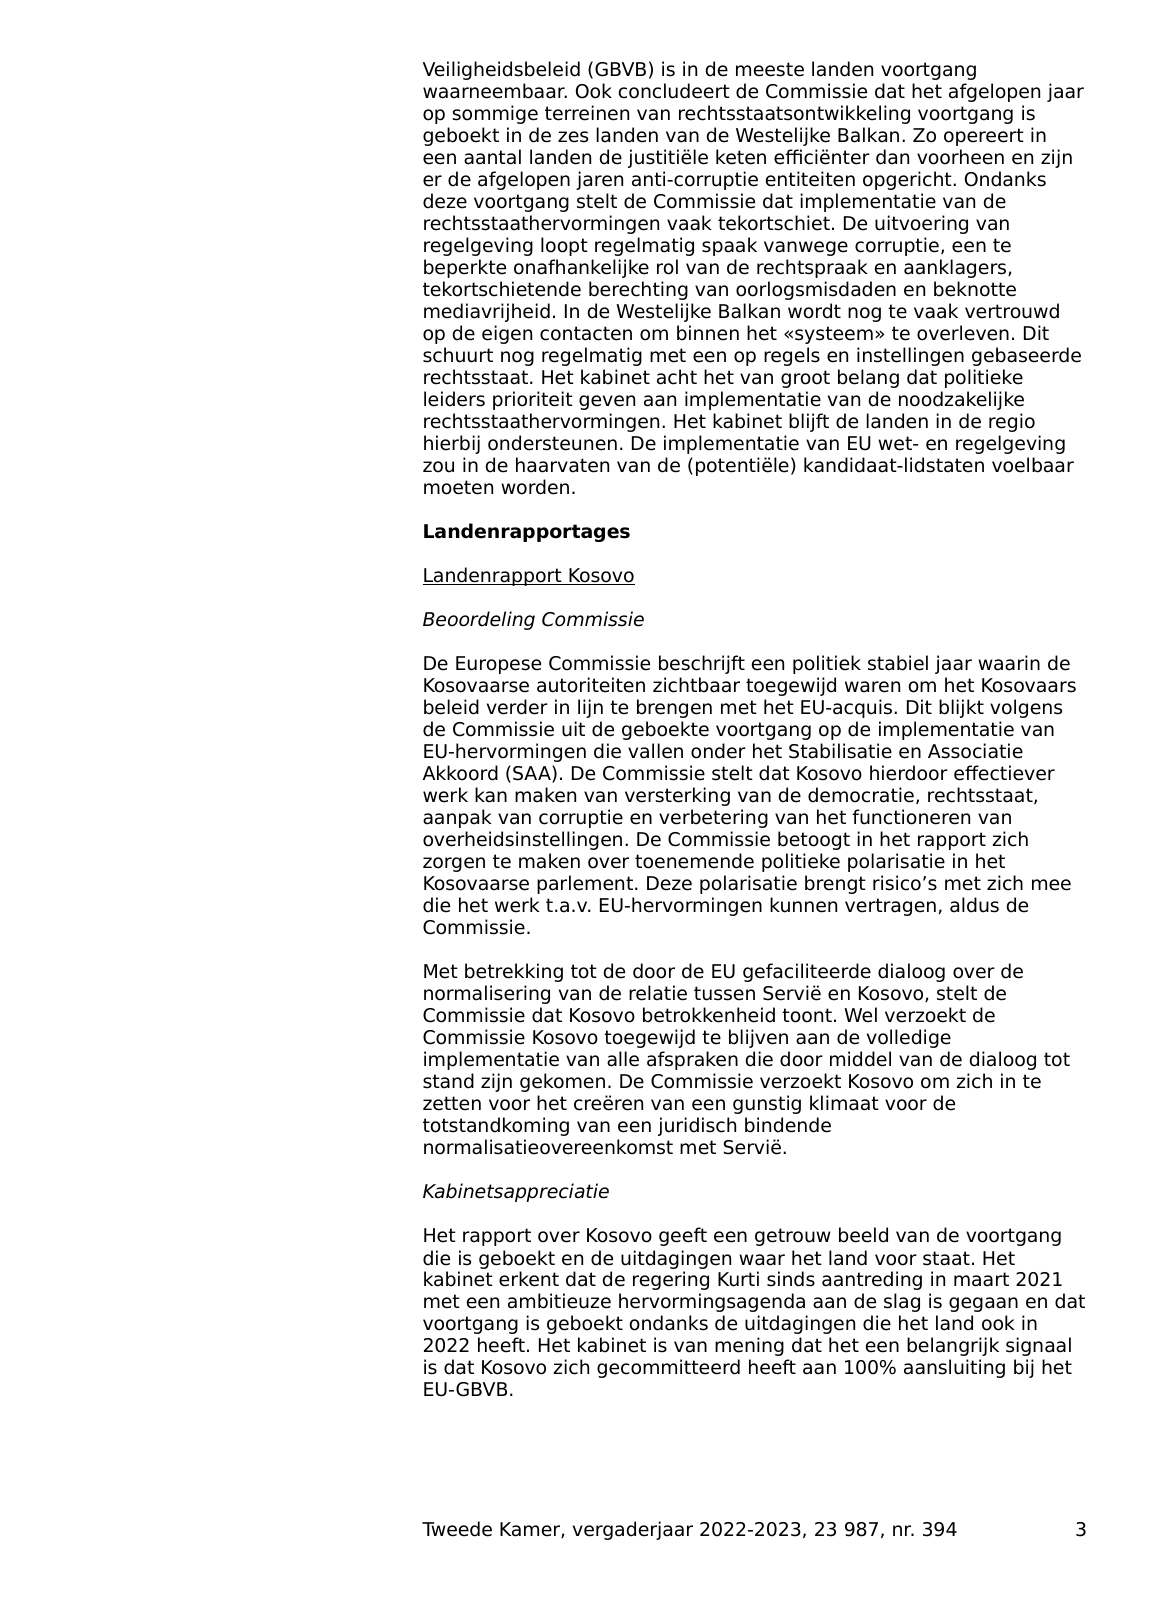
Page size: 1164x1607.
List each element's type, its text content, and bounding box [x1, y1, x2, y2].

text Het rapport over Kosovo geeft een getrouw beeld van de voortgang die is geboekt en de uitdagingen waar het land voor staat. Het kabinet erkent dat de regering Kurti sinds aantreding in maart 2021 met een ambitieuze hervormingsagenda aan de slag is gegaan en dat voortgang is geboekt ondanks de uitdagingen die het land ook in 2022 heeft. Het kabinet is van mening dat het een belangrijk signaal is dat Kosovo zich gecommitteerd heeft aan 100% aansluiting bij het EU-GBVB. [422, 1225, 1087, 1401]
subtitle Landenrapport Kosovo [422, 565, 1087, 587]
text De Europese Commissie beschrijft een politiek stabiel jaar waarin de Kosovaarse autoriteiten zichtbaar toegewijd waren om het Kosovaars beleid verder in lijn te brengen met het EU-acquis. Dit blijkt volgens de Commissie uit de geboekte voortgang op de implementatie van EU-hervormingen die vallen onder het Stabilisatie en Associatie Akkoord (SAA). De Commissie stelt dat Kosovo hierdoor effectiever werk kan maken van versterking van de democratie, rechtsstaat, aanpak van corruptie en verbetering van het functioneren van overheidsinstellingen. De Commissie betoogt in het rapport zich zorgen te maken over toenemende politieke polarisatie in het Kosovaarse parlement. Deze polarisatie brengt risico’s met zich mee die het werk t.a.v. EU-hervormingen kunnen vertragen, aldus de Commissie. [422, 653, 1087, 939]
subtitle Landenrapportages [422, 521, 1087, 543]
text Veiligheidsbeleid (GBVB) is in de meeste landen voortgang waarneembaar. Ook concludeert de Commissie dat het afgelopen jaar op sommige terreinen van rechtsstaatsontwikkeling voortgang is geboekt in de zes landen van de Westelijke Balkan. Zo opereert in een aantal landen de justitiële keten efficiënter dan voorheen en zijn er de afgelopen jaren anti-corruptie entiteiten opgericht. Ondanks deze voortgang stelt de Commissie dat implementatie van de rechtsstaathervormingen vaak tekortschiet. De uitvoering van regelgeving loopt regelmatig spaak vanwege corruptie, een te beperkte onafhankelijke rol van de rechtspraak en aanklagers, tekortschietende berechting van oorlogsmisdaden en beknotte mediavrijheid. In de Westelijke Balkan wordt nog te vaak vertrouwd op de eigen contacten om binnen het «systeem» te overleven. Dit schuurt nog regelmatig met een op regels en instellingen gebaseerde rechtsstaat. Het kabinet acht het van groot belang dat politieke leiders prioriteit geven aan implementatie van de noodzakelijke rechtsstaathervormingen. Het kabinet blijft de landen in de regio hierbij ondersteunen. De implementatie van EU wet- en regelgeving zou in de haarvaten van de (potentiële) kandidaat-lidstaten voelbaar moeten worden. [422, 59, 1087, 499]
subtitle Beoordeling Commissie [422, 609, 1087, 631]
subtitle Kabinetsappreciatie [422, 1181, 1087, 1203]
text Met betrekking tot de door de EU gefaciliteerde dialoog over de normalisering van de relatie tussen Servië en Kosovo, stelt de Commissie dat Kosovo betrokkenheid toont. Wel verzoekt de Commissie Kosovo toegewijd te blijven aan de volledige implementatie van alle afspraken die door middel van de dialoog tot stand zijn gekomen. De Commissie verzoekt Kosovo om zich in te zetten voor het creëren van een gunstig klimaat voor de totstandkoming van een juridisch bindende normalisatieovereenkomst met Servië. [422, 961, 1087, 1159]
